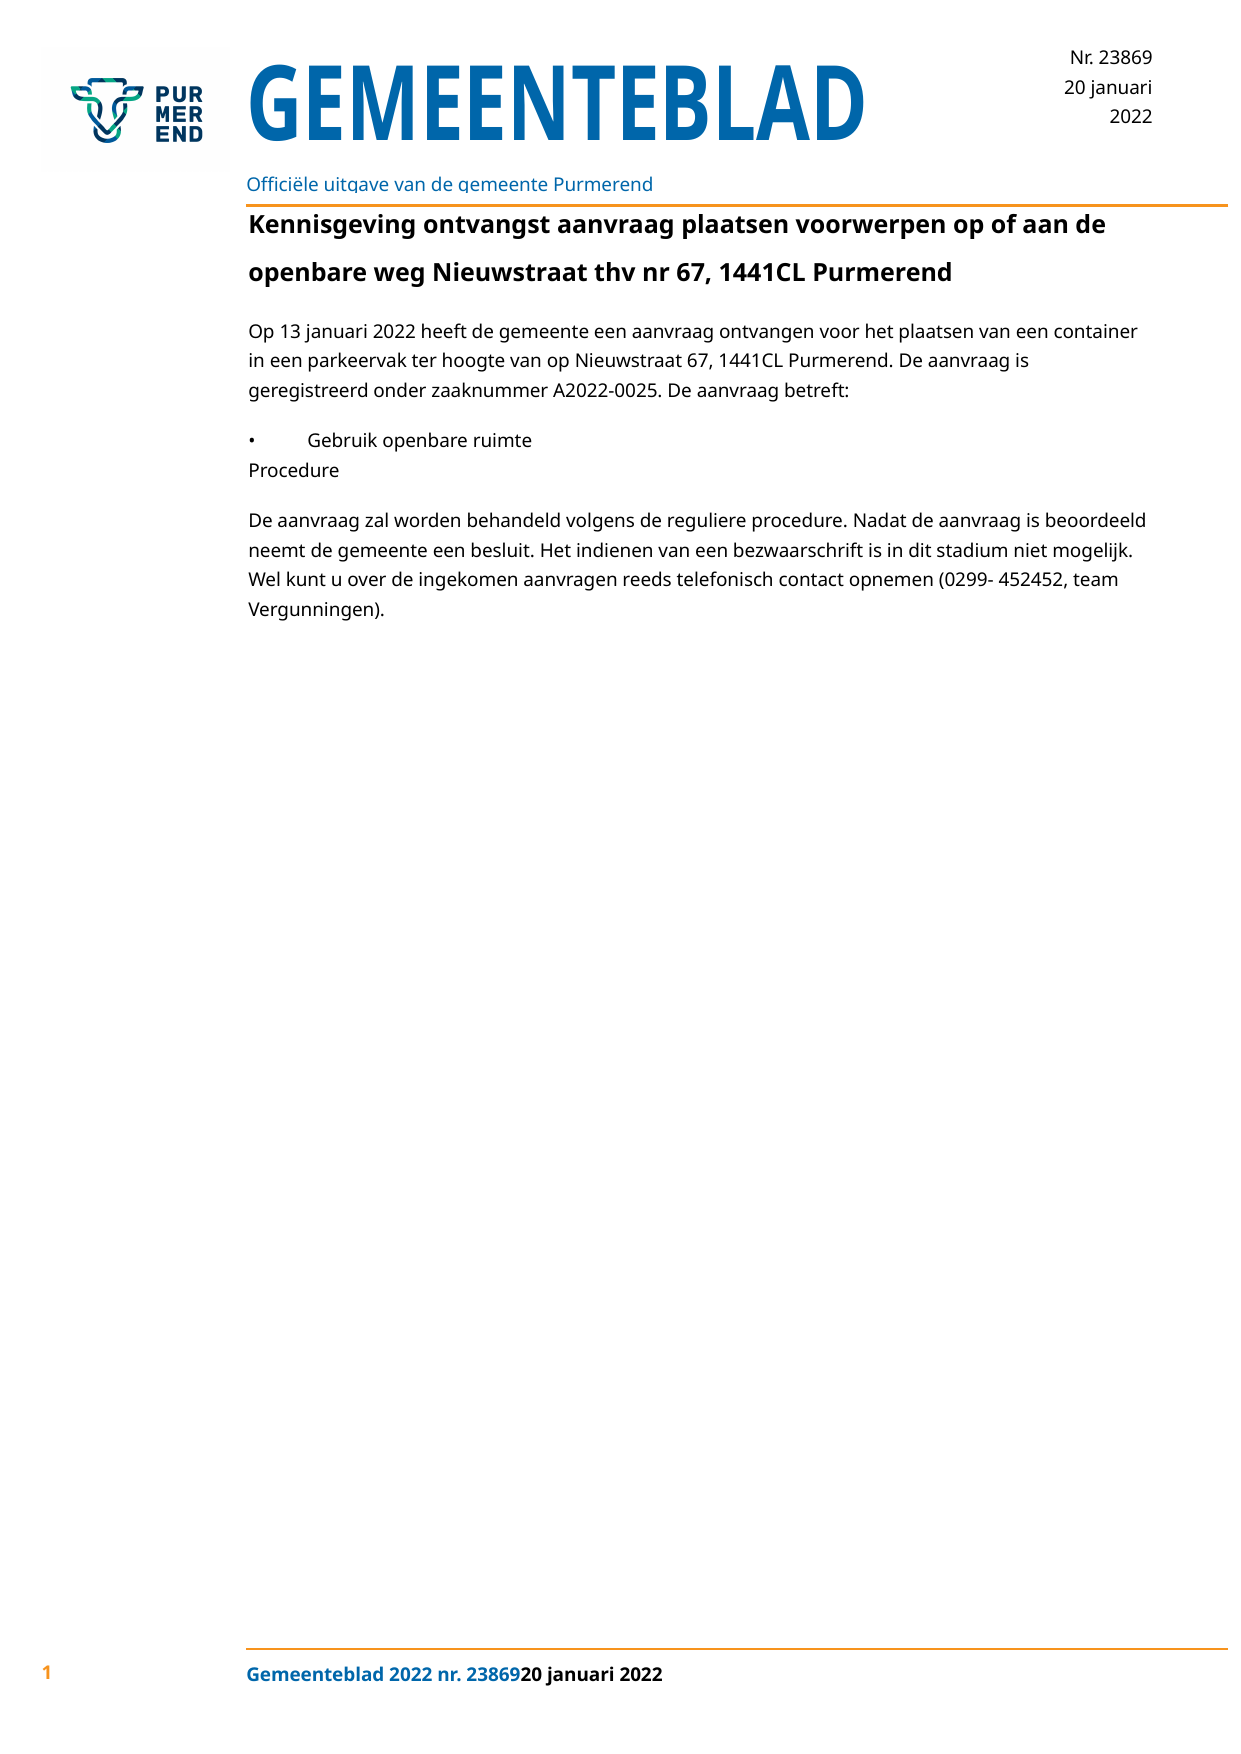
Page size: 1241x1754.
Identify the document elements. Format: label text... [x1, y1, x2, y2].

text De aanvraag zal worden behandeld volgens de reguliere procedure. Nadat de aanvraag is beoordeeld neemt de gemeente een besluit. Het indienen van een bezwaarschrift is in dit stadium niet mogelijk. Wel kunt u over de ingekomen aanvragen reeds telefonisch contact opnemen (0299- 452452, team Vergunningen). [248, 507, 1152, 622]
text Procedure [248, 457, 1152, 483]
list Gebruik openbare ruimte [248, 427, 1152, 453]
picture [41, 47, 231, 172]
text Op 13 januari 2022 heeft de gemeente een aanvraag ontvangen voor het plaatsen van een container in een parkeervak ter hoogte van op Nieuwstraat 67, 1441CL Purmerend. De aanvraag is geregistreerd onder zaaknummer A2022-0025. De aanvraag betreft: [248, 318, 1152, 403]
text Kennisgeving ontvangst aanvraag plaatsen voorwerpen op of aan de openbare weg Nieuwstraat thv nr 67, 1441CL Purmerend [248, 207, 1152, 288]
